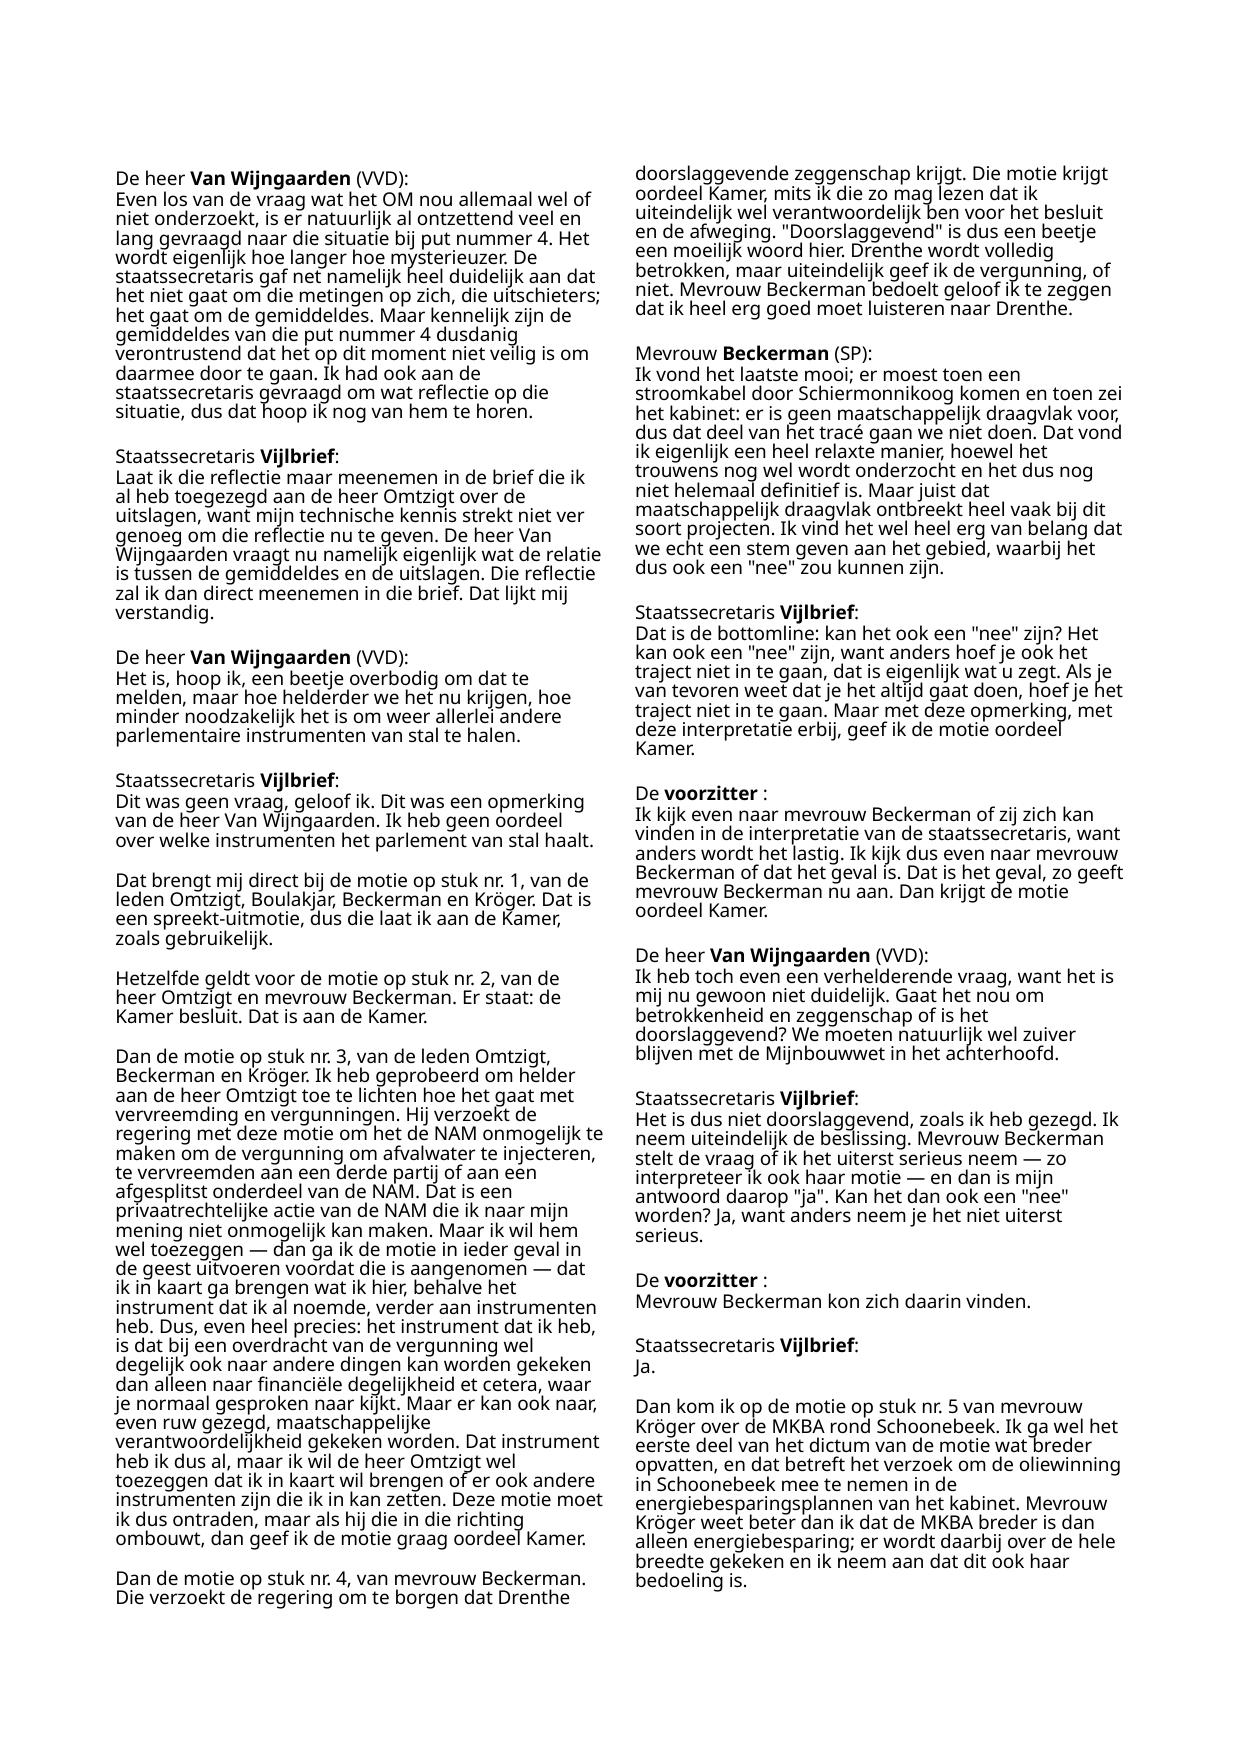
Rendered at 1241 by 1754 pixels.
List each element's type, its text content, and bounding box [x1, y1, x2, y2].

text Staatssecretaris Vijlbrief: [115, 767, 605, 793]
text De voorzitter : [635, 780, 1125, 806]
text Staatssecretaris Vijlbrief: [635, 1333, 1125, 1358]
text Dan kom ik op de motie op stuk nr. 5 van mevrouw Kröger over de MKBA rond Schoonebeek. Ik ga wel het eerste deel van het dictum van de motie wat breder opvatten, en dat betreft het verzoek om de oliewinning in Schoonebeek mee te nemen in de energiebesparingsplannen van het kabinet. Mevrouw Kröger weet beter dan ik dat de MKBA breder is dan alleen energiebesparing; er wordt daarbij over de hele breedte gekeken en ik neem aan dat dit ook haar bedoeling is. [635, 1398, 1125, 1591]
text Mevrouw Beckerman kon zich daarin vinden. [635, 1293, 1125, 1312]
text Ik kijk even naar mevrouw Beckerman of zij zich kan vinden in de interpretatie van de staatssecretaris, want anders wordt het lastig. Ik kijk dus even naar mevrouw Beckerman of dat het geval is. Dat is het geval, zo geeft mevrouw Beckerman nu aan. Dan krijgt de motie oordeel Kamer. [635, 806, 1125, 922]
text Even los van de vraag wat het OM nou allemaal wel of niet onderzoekt, is er natuurlijk al ontzettend veel en lang gevraagd naar die situatie bij put nummer 4. Het wordt eigenlijk hoe langer hoe mysterieuzer. De staatssecretaris gaf net namelijk heel duidelijk aan dat het niet gaat om die metingen op zich, die uitschieters; het gaat om de gemiddeldes. Maar kennelijk zijn de gemiddeldes van die put nummer 4 dusdanig verontrustend dat het op dit moment niet veilig is om daarmee door te gaan. Ik had ook aan de staatssecretaris gevraagd om wat reflectie op die situatie, dus dat hoop ik nog van hem te horen. [115, 191, 605, 422]
text Staatssecretaris Vijlbrief: [635, 1085, 1125, 1111]
text Mevrouw Beckerman (SP): [635, 340, 1125, 366]
text De voorzitter : [635, 1267, 1125, 1293]
text Dan de motie op stuk nr. 3, van de leden Omtzigt, Beckerman en Kröger. Ik heb geprobeerd om helder aan de heer Omtzigt toe te lichten hoe het gaat met vervreemding en vergunningen. Hij verzoekt de regering met deze motie om het de NAM onmogelijk te maken om de vergunning om afvalwater te injecteren, te vervreemden aan een derde partij of aan een afgesplitst onderdeel van de NAM. Dat is een privaatrechtelijke actie van de NAM die ik naar mijn mening niet onmogelijk kan maken. Maar ik wil hem wel toezeggen — dan ga ik de motie in ieder geval in de geest uitvoeren voordat die is aangenomen — dat ik in kaart ga brengen wat ik hier, behalve het instrument dat ik al noemde, verder aan instrumenten heb. Dus, even heel precies: het instrument dat ik heb, is dat bij een overdracht van de vergunning wel degelijk ook naar andere dingen kan worden gekeken dan alleen naar financiële degelijkheid et cetera, waar je normaal gesproken naar kijkt. Maar er kan ook naar, even ruw gezegd, maatschappelijke verantwoordelijkheid gekeken worden. Dat instrument heb ik dus al, maar ik wil de heer Omtzigt wel toezeggen dat ik in kaart wil brengen of er ook andere instrumenten zijn die ik in kan zetten. Deze motie moet ik dus ontraden, maar als hij die in die richting ombouwt, dan geef ik de motie graag oordeel Kamer. [115, 1048, 605, 1549]
text De heer Van Wijngaarden (VVD): [115, 165, 605, 191]
text Dat brengt mij direct bij de motie op stuk nr. 1, van de leden Omtzigt, Boulakjar, Beckerman en Kröger. Dat is een spreekt-uitmotie, dus die laat ik aan de Kamer, zoals gebruikelijk. [115, 872, 605, 949]
text Het is dus niet doorslaggevend, zoals ik heb gezegd. Ik neem uiteindelijk de beslissing. Mevrouw Beckerman stelt de vraag of ik het uiterst serieus neem — zo interpreteer ik ook haar motie — en dan is mijn antwoord daarop "ja". Kan het dan ook een "nee" worden? Ja, want anders neem je het niet uiterst serieus. [635, 1111, 1125, 1246]
text Hetzelfde geldt voor de motie op stuk nr. 2, van de heer Omtzigt en mevrouw Beckerman. Er staat: de Kamer besluit. Dat is aan de Kamer. [115, 969, 605, 1027]
text Laat ik die reflectie maar meenemen in de brief die ik al heb toegezegd aan de heer Omtzigt over de uitslagen, want mijn technische kennis strekt niet ver genoeg om die reflectie nu te geven. De heer Van Wijngaarden vraagt nu namelijk eigenlijk wat de relatie is tussen de gemiddeldes en de uitslagen. Die reflectie zal ik dan direct meenemen in die brief. Dat lijkt mij verstandig. [115, 469, 605, 623]
text Ik vond het laatste mooi; er moest toen een stroomkabel door Schiermonnikoog komen en toen zei het kabinet: er is geen maatschappelijk draagvlak voor, dus dat deel van het tracé gaan we niet doen. Dat vond ik eigenlijk een heel relaxte manier, hoewel het trouwens nog wel wordt onderzocht en het dus nog niet helemaal definitief is. Maar juist dat maatschappelijk draagvlak ontbreekt heel vaak bij dit soort projecten. Ik vind het wel heel erg van belang dat we echt een stem geven aan het gebied, waarbij het dus ook een "nee" zou kunnen zijn. [635, 366, 1125, 578]
text Staatssecretaris Vijlbrief: [635, 599, 1125, 624]
text De heer Van Wijngaarden (VVD): [115, 644, 605, 669]
text Staatssecretaris Vijlbrief: [115, 443, 605, 469]
text Dat is de bottomline: kan het ook een "nee" zijn? Het kan ook een "nee" zijn, want anders hoef je ook het traject niet in te gaan, dat is eigenlijk wat u zegt. Als je van tevoren weet dat je het altijd gaat doen, hoef je het traject niet in te gaan. Maar met deze opmerking, met deze interpretatie erbij, geef ik de motie oordeel Kamer. [635, 624, 1125, 759]
text De heer Van Wijngaarden (VVD): [635, 942, 1125, 968]
text Dit was geen vraag, geloof ik. Dit was een opmerking van de heer Van Wijngaarden. Ik heb geen oordeel over welke instrumenten het parlement van stal haalt. [115, 793, 605, 851]
text Dan de motie op stuk nr. 4, van mevrouw Beckerman. Die verzoekt de regering om te borgen dat Drenthe [115, 1570, 605, 1608]
text Ja. [635, 1358, 1125, 1378]
text Het is, hoop ik, een beetje overbodig om dat te melden, maar hoe helderder we het nu krijgen, hoe minder noodzakelijk het is om weer allerlei andere parlementaire instrumenten van stal te halen. [115, 669, 605, 747]
text Ik heb toch even een verhelderende vraag, want het is mij nu gewoon niet duidelijk. Gaat het nou om betrokkenheid en zeggenschap of is het doorslaggevend? We moeten natuurlijk wel zuiver blijven met de Mijnbouwwet in het achterhoofd. [635, 968, 1125, 1064]
text doorslaggevende zeggenschap krijgt. Die motie krijgt oordeel Kamer, mits ik die zo mag lezen dat ik uiteindelijk wel verantwoordelijk ben voor het besluit en de afweging. "Doorslaggevend" is dus een beetje een moeilijk woord hier. Drenthe wordt volledig betrokken, maar uiteindelijk geef ik de vergunning, of niet. Mevrouw Beckerman bedoelt geloof ik te zeggen dat ik heel erg goed moet luisteren naar Drenthe. [635, 165, 1125, 319]
